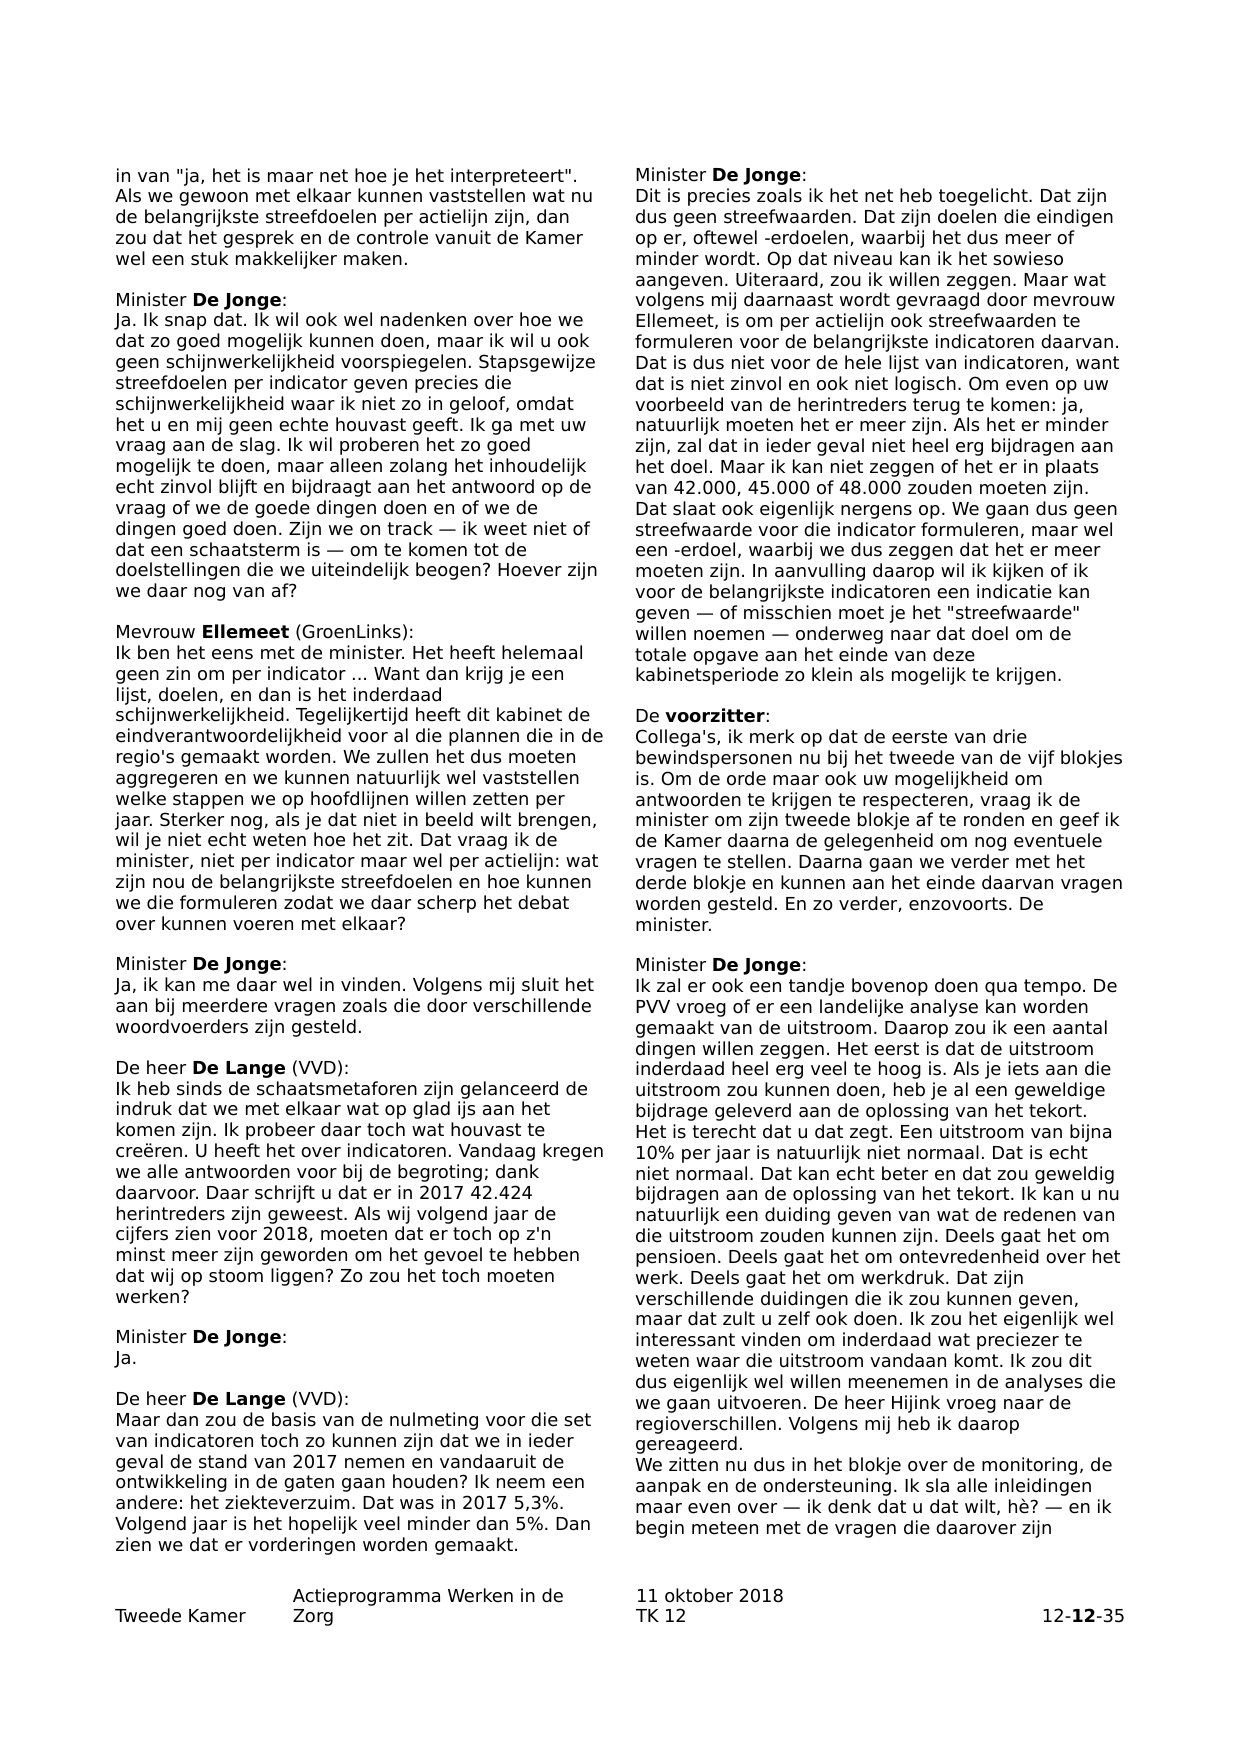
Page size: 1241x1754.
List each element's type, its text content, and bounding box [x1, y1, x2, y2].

text Ja. [115, 1348, 605, 1369]
text Ik heb sinds de schaatsmetaforen zijn gelanceerd de indruk dat we met elkaar wat op glad ijs aan het komen zijn. Ik probeer daar toch wat houvast te creëren. U heeft het over indicatoren. Vandaag kregen we alle antwoorden voor bij de begroting; dank daarvoor. Daar schrijft u dat er in 2017 42.424 herintreders zijn geweest. Als wij volgend jaar de cijfers zien voor 2018, moeten dat er toch op z'n minst meer zijn geworden om het gevoel te hebben dat wij op stoom liggen? Zo zou het toch moeten werken? [115, 1078, 605, 1307]
text Dit is precies zoals ik het net heb toegelicht. Dat zijn dus geen streefwaarden. Dat zijn doelen die eindigen op er, oftewel -erdoelen, waarbij het dus meer of minder wordt. Op dat niveau kan ik het sowieso aangeven. Uiteraard, zou ik willen zeggen. Maar wat volgens mij daarnaast wordt gevraagd door mevrouw Ellemeet, is om per actielijn ook streefwaarden te formuleren voor de belangrijkste indicatoren daarvan. Dat is dus niet voor de hele lijst van indicatoren, want dat is niet zinvol en ook niet logisch. Om even op uw voorbeeld van de herintreders terug te komen: ja, natuurlijk moeten het er meer zijn. Als het er minder zijn, zal dat in ieder geval niet heel erg bijdragen aan het doel. Maar ik kan niet zeggen of het er in plaats van 42.000, 45.000 of 48.000 zouden moeten zijn. Dat slaat ook eigenlijk nergens op. We gaan dus geen streefwaarde voor die indicator formuleren, maar wel een -erdoel, waarbij we dus zeggen dat het er meer moeten zijn. In aanvulling daarop wil ik kijken of ik voor de belangrijkste indicatoren een indicatie kan geven — of misschien moet je het "streefwaarde" willen noemen — onderweg naar dat doel om de totale opgave aan het einde van deze kabinetsperiode zo klein als mogelijk te krijgen. [635, 186, 1125, 686]
text Ik ben het eens met de minister. Het heeft helemaal geen zin om per indicator ... Want dan krijg je een lijst, doelen, en dan is het inderdaad schijnwerkelijkheid. Tegelijkertijd heeft dit kabinet de eindverantwoordelijkheid voor al die plannen die in de regio's gemaakt worden. We zullen het dus moeten aggregeren en we kunnen natuurlijk wel vaststellen welke stappen we op hoofdlijnen willen zetten per jaar. Sterker nog, als je dat niet in beeld wilt brengen, wil je niet echt weten hoe het zit. Dat vraag ik de minister, niet per indicator maar wel per actielijn: wat zijn nou de belangrijkste streefdoelen en hoe kunnen we die formuleren zodat we daar scherp het debat over kunnen voeren met elkaar? [115, 643, 605, 934]
text Ja, ik kan me daar wel in vinden. Volgens mij sluit het aan bij meerdere vragen zoals die door verschillende woordvoerders zijn gesteld. [115, 975, 605, 1037]
text Minister De Jonge: [635, 165, 1125, 186]
text Collega's, ik merk op dat de eerste van drie bewindspersonen nu bij het tweede van de vijf blokjes is. Om de orde maar ook uw mogelijkheid om antwoorden te krijgen te respecteren, vraag ik de minister om zijn tweede blokje af te ronden en geef ik de Kamer daarna de gelegenheid om nog eventuele vragen te stellen. Daarna gaan we verder met het derde blokje en kunnen aan het einde daarvan vragen worden gesteld. En zo verder, enzovoorts. De minister. [635, 727, 1125, 935]
text We zitten nu dus in het blokje over de monitoring, de aanpak en de ondersteuning. Ik sla alle inleidingen maar even over — ik denk dat u dat wilt, hè? — en ik begin meteen met de vragen die daarover zijn [635, 1455, 1125, 1538]
text De heer De Lange (VVD): [115, 1057, 605, 1078]
text Ik zal er ook een tandje bovenop doen qua tempo. De PVV vroeg of er een landelijke analyse kan worden gemaakt van de uitstroom. Daarop zou ik een aantal dingen willen zeggen. Het eerst is dat de uitstroom inderdaad heel erg veel te hoog is. Als je iets aan die uitstroom zou kunnen doen, heb je al een geweldige bijdrage geleverd aan de oplossing van het tekort. Het is terecht dat u dat zegt. Een uitstroom van bijna 10% per jaar is natuurlijk niet normaal. Dat is echt niet normaal. Dat kan echt beter en dat zou geweldig bijdragen aan de oplossing van het tekort. Ik kan u nu natuurlijk een duiding geven van wat de redenen van die uitstroom zouden kunnen zijn. Deels gaat het om pensioen. Deels gaat het om ontevredenheid over het werk. Deels gaat het om werkdruk. Dat zijn verschillende duidingen die ik zou kunnen geven, maar dat zult u zelf ook doen. Ik zou het eigenlijk wel interessant vinden om inderdaad wat preciezer te weten waar die uitstroom vandaan komt. Ik zou dit dus eigenlijk wel willen meenemen in de analyses die we gaan uitvoeren. De heer Hijink vroeg naar de regioverschillen. Volgens mij heb ik daarop gereageerd. [635, 976, 1125, 1455]
text Minister De Jonge: [115, 289, 605, 310]
text in van "ja, het is maar net hoe je het interpreteert". Als we gewoon met elkaar kunnen vaststellen wat nu de belangrijkste streefdoelen per actielijn zijn, dan zou dat het gesprek en de controle vanuit de Kamer wel een stuk makkelijker maken. [115, 165, 605, 269]
text De voorzitter: [635, 706, 1125, 727]
text Minister De Jonge: [635, 955, 1125, 976]
text Minister De Jonge: [115, 954, 605, 975]
text Mevrouw Ellemeet (GroenLinks): [115, 622, 605, 643]
text Ja. Ik snap dat. Ik wil ook wel nadenken over hoe we dat zo goed mogelijk kunnen doen, maar ik wil u ook geen schijnwerkelijkheid voorspiegelen. Stapsgewijze streefdoelen per indicator geven precies die schijnwerkelijkheid waar ik niet zo in geloof, omdat het u en mij geen echte houvast geeft. Ik ga met uw vraag aan de slag. Ik wil proberen het zo goed mogelijk te doen, maar alleen zolang het inhoudelijk echt zinvol blijft en bijdraagt aan het antwoord op de vraag of we de goede dingen doen en of we de dingen goed doen. Zijn we on track — ik weet niet of dat een schaatsterm is — om te komen tot de doelstellingen die we uiteindelijk beogen? Hoever zijn we daar nog van af? [115, 310, 605, 602]
text De heer De Lange (VVD): [115, 1389, 605, 1410]
text Maar dan zou de basis van de nulmeting voor die set van indicatoren toch zo kunnen zijn dat we in ieder geval de stand van 2017 nemen en vandaaruit de ontwikkeling in de gaten gaan houden? Ik neem een andere: het ziekteverzuim. Dat was in 2017 5,3%. Volgend jaar is het hopelijk veel minder dan 5%. Dan zien we dat er vorderingen worden gemaakt. [115, 1410, 605, 1556]
text Minister De Jonge: [115, 1327, 605, 1348]
